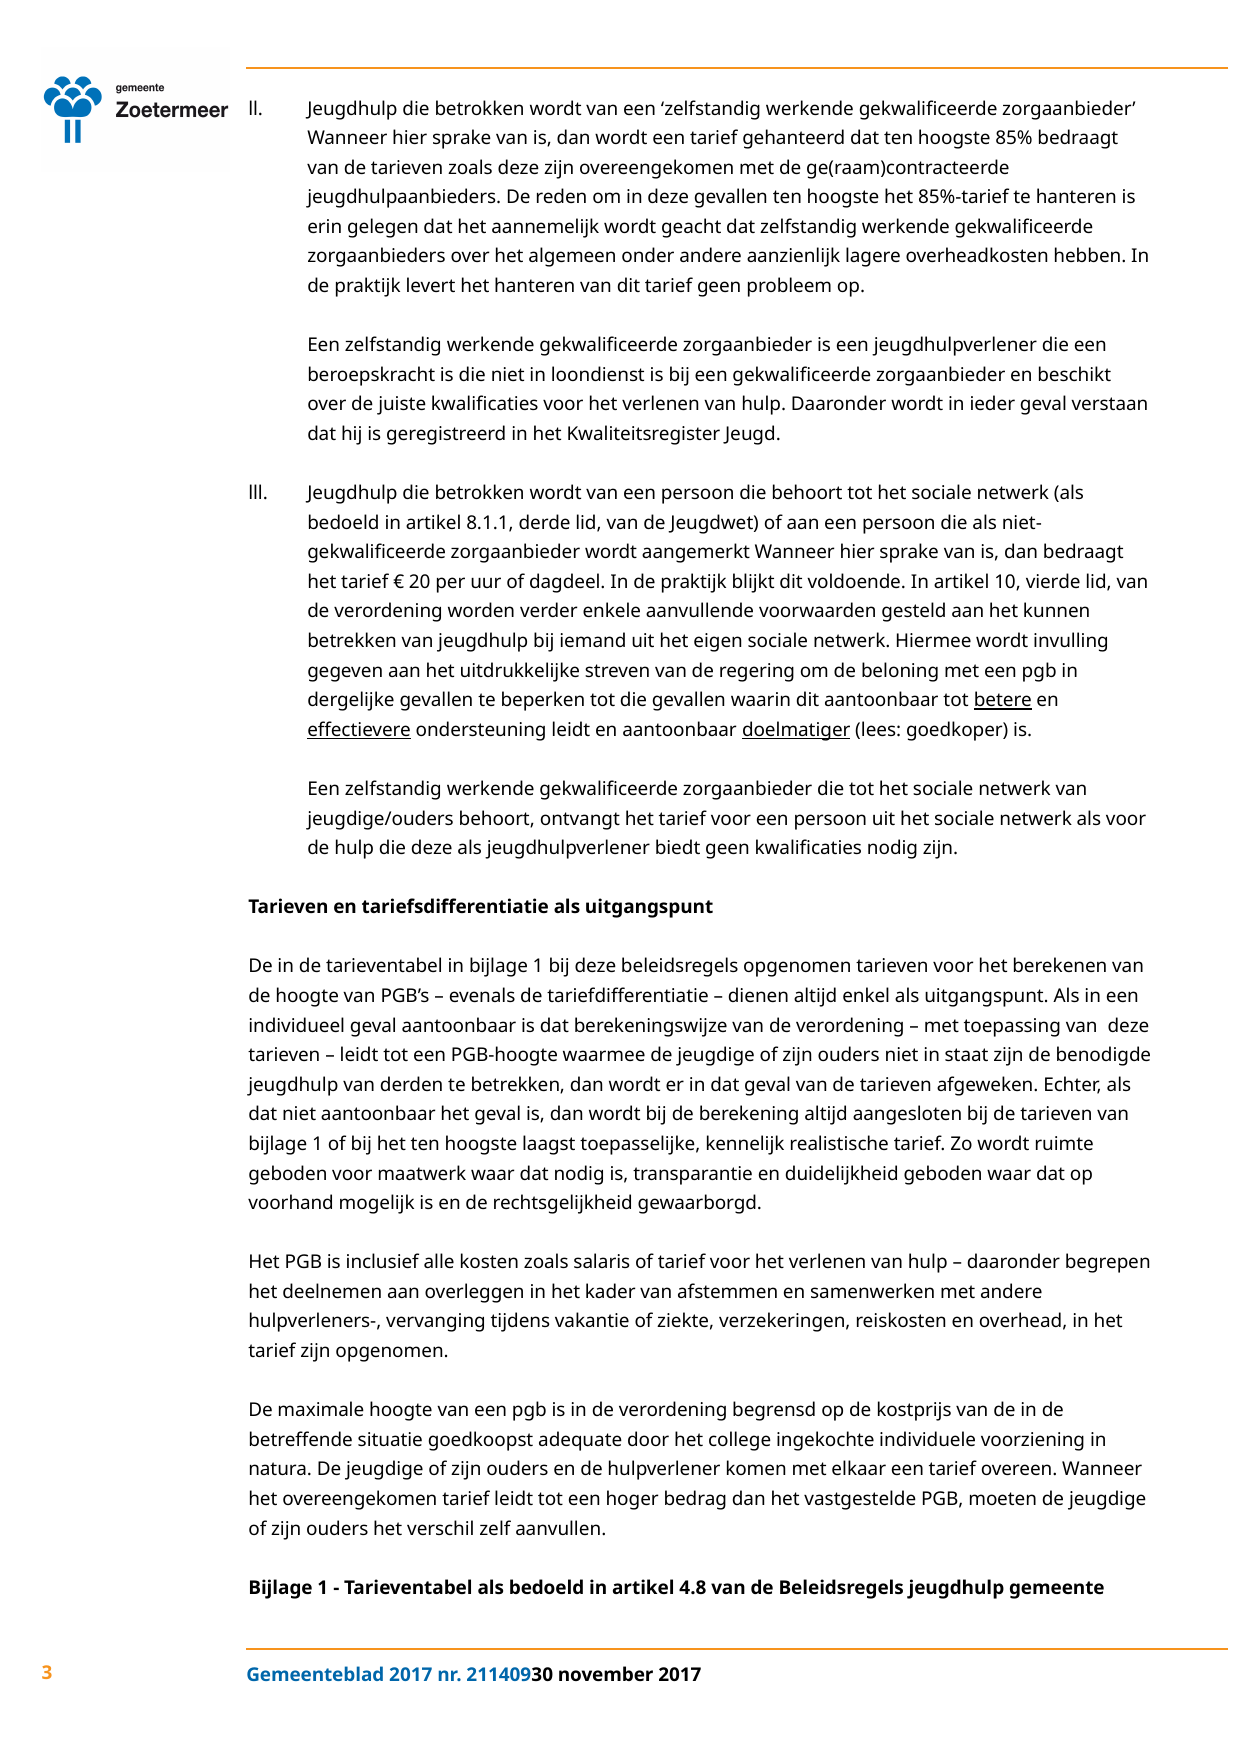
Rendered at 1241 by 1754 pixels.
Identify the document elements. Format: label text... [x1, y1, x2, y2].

list Een zelfstandig werkende gekwalificeerde zorgaanbieder is een jeugdhulpverlener die een beroepskracht is die niet in loondienst is bij een gekwalificeerde zorgaanbieder en beschikt over de juiste kwalificaties voor het verlenen van hulp. Daaronder wordt in ieder geval verstaan dat hij is geregistreerd in het Kwaliteitsregister Jeugd. [248, 331, 1152, 446]
text Tarieven en tariefsdifferentiatie als uitgangspunt [248, 893, 1152, 919]
text Bijlage 1 - Tarieventabel als bedoeld in artikel 4.8 van de Beleidsregels jeugdhulp gemeente [248, 1574, 1152, 1600]
list Een zelfstandig werkende gekwalificeerde zorgaanbieder die tot het sociale netwerk van jeugdige/ouders behoort, ontvangt het tarief voor een persoon uit het sociale netwerk als voor de hulp die deze als jeugdhulpverlener biedt geen kwalificaties nodig zijn. [248, 775, 1152, 860]
list Jeugdhulp die betrokken wordt van een persoon die behoort tot het sociale netwerk (als bedoeld in artikel 8.1.1, derde lid, van de Jeugdwet) of aan een persoon die als niet-gekwalificeerde zorgaanbieder wordt aangemerkt Wanneer hier sprake van is, dan bedraagt het tarief € 20 per uur of dagdeel. In de praktijk blijkt dit voldoende. In artikel 10, vierde lid, van de verordening worden verder enkele aanvullende voorwaarden gesteld aan het kunnen betrekken van jeugdhulp bij iemand uit het eigen sociale netwerk. Hiermee wordt invulling gegeven aan het uitdrukkelijke streven van de regering om de beloning met een pgb in dergelijke gevallen te beperken tot die gevallen waarin dit aantoonbaar tot betere en effectievere ondersteuning leidt en aantoonbaar doelmatiger (lees: goedkoper) is. [248, 479, 1152, 742]
text De in de tarieventabel in bijlage 1 bij deze beleidsregels opgenomen tarieven voor het berekenen van de hoogte van PGB’s – evenals de tariefdifferentiatie – dienen altijd enkel als uitgangspunt. Als in een individueel geval aantoonbaar is dat berekeningswijze van de verordening – met toepassing van deze tarieven – leidt tot een PGB-hoogte waarmee de jeugdige of zijn ouders niet in staat zijn de benodigde jeugdhulp van derden te betrekken, dan wordt er in dat geval van de tarieven afgeweken. Echter, als dat niet aantoonbaar het geval is, dan wordt bij de berekening altijd aangesloten bij de tarieven van bijlage 1 of bij het ten hoogste laagst toepasselijke, kennelijk realistische tarief. Zo wordt ruimte geboden voor maatwerk waar dat nodig is, transparantie en duidelijkheid geboden waar dat op voorhand mogelijk is en de rechtsgelijkheid gewaarborgd. [248, 953, 1152, 1215]
text Het PGB is inclusief alle kosten zoals salaris of tarief voor het verlenen van hulp – daaronder begrepen het deelnemen aan overleggen in het kader van afstemmen en samenwerken met andere hulpverleners-, vervanging tijdens vakantie of ziekte, verzekeringen, reiskosten en overhead, in het tarief zijn opgenomen. [248, 1248, 1152, 1363]
text De maximale hoogte van een pgb is in de verordening begrensd op de kostprijs van de in de betreffende situatie goedkoopst adequate door het college ingekochte individuele voorziening in natura. De jeugdige of zijn ouders en de hulpverlener komen met elkaar een tarief overeen. Wanneer het overeengekomen tarief leidt tot een hoger bedrag dan het vastgestelde PGB, moeten de jeugdige of zijn ouders het verschil zelf aanvullen. [248, 1396, 1152, 1541]
picture [41, 47, 231, 172]
list Jeugdhulp die betrokken wordt van een ‘zelfstandig werkende gekwalificeerde zorgaanbieder’ Wanneer hier sprake van is, dan wordt een tarief gehanteerd dat ten hoogste 85% bedraagt van de tarieven zoals deze zijn overeengekomen met de ge(raam)contracteerde jeugdhulpaanbieders. De reden om in deze gevallen ten hoogste het 85%-tarief te hanteren is erin gelegen dat het aannemelijk wordt geacht dat zelfstandig werkende gekwalificeerde zorgaanbieders over het algemeen onder andere aanzienlijk lagere overheadkosten hebben. In de praktijk levert het hanteren van dit tarief geen probleem op. [248, 95, 1152, 298]
